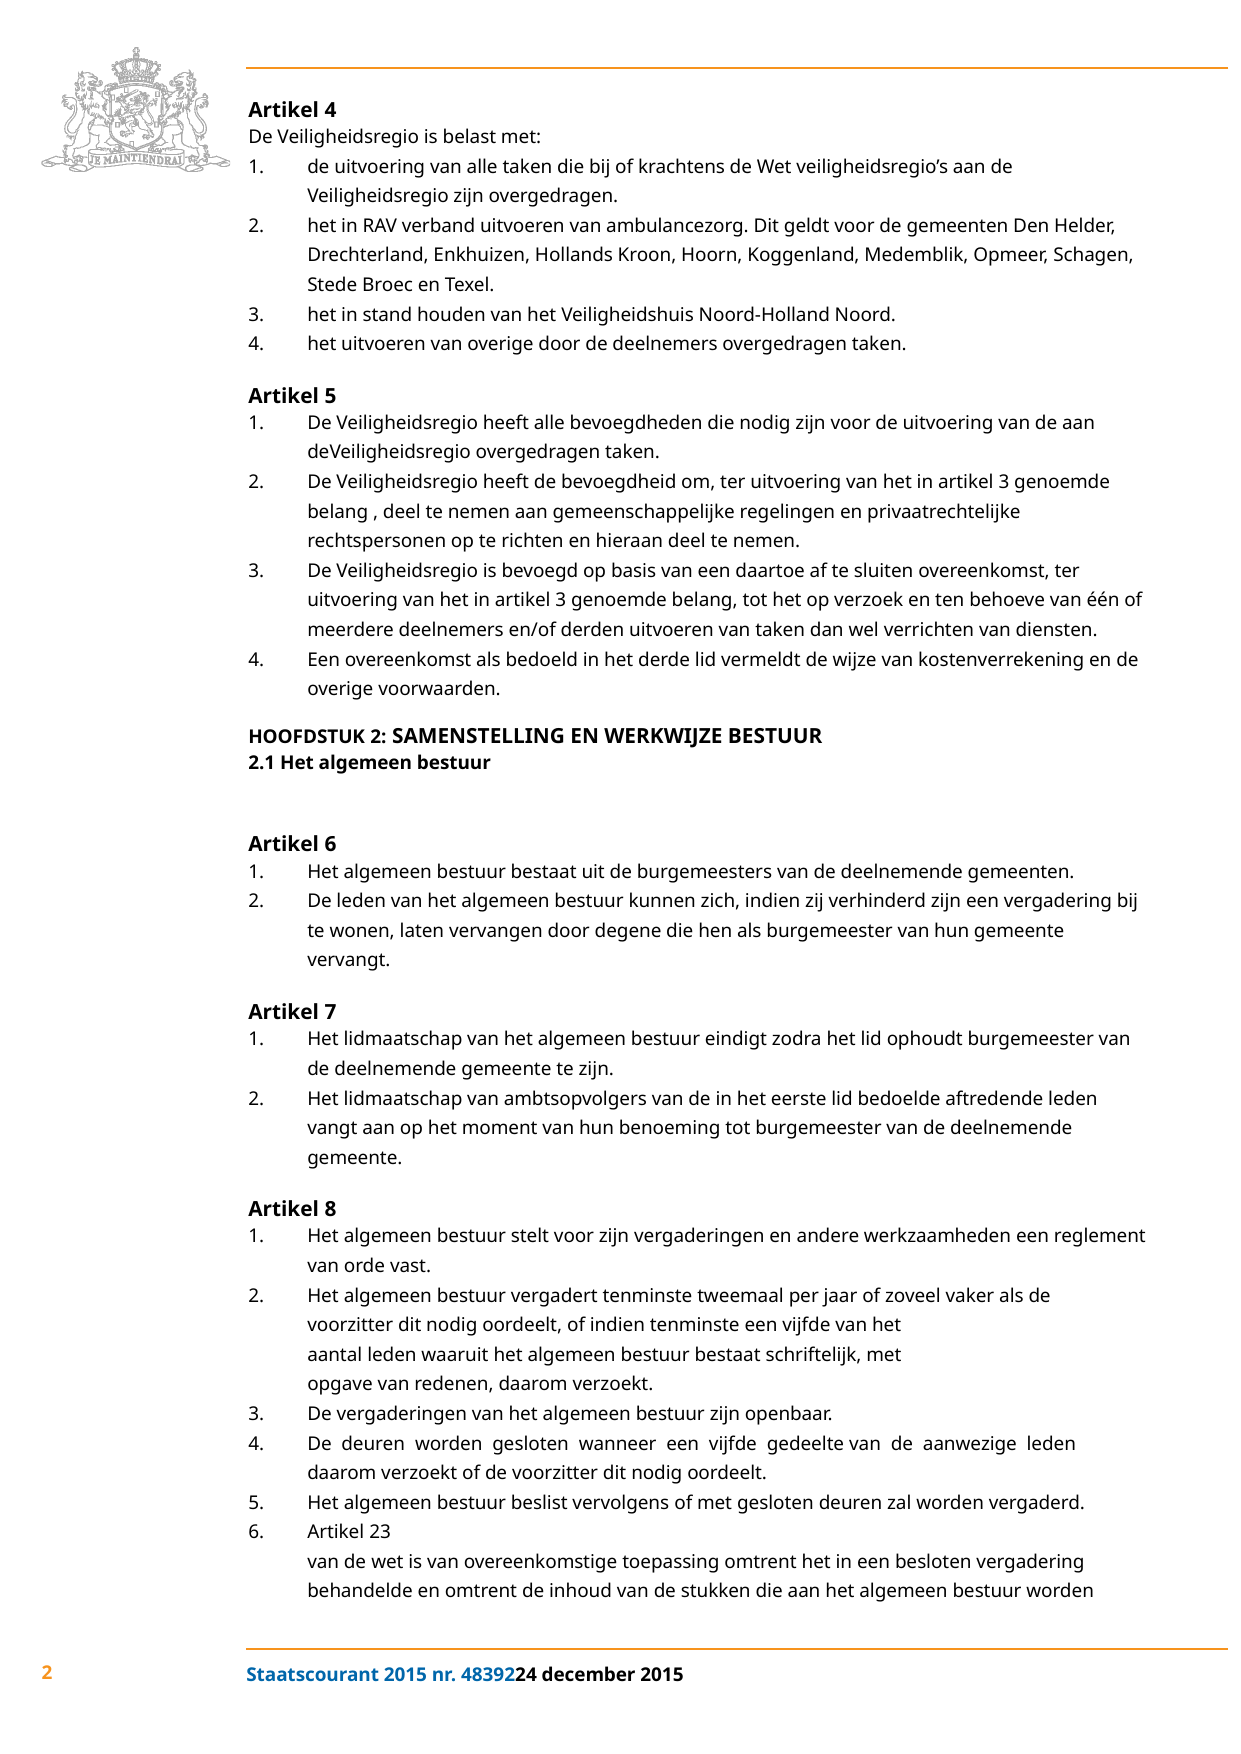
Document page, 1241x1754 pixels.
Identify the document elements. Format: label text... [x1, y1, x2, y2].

text Artikel 7 [248, 997, 1152, 1026]
list De Veiligheidsregio heeft de bevoegdheid om, ter uitvoering van het in artikel 3 genoemde belang , deel te nemen aan gemeenschappelijke regelingen en privaatrechtelijke rechtspersonen op te richten en hieraan deel te nemen. [248, 468, 1152, 553]
list De Veiligheidsregio heeft alle bevoegdheden die nodig zijn voor de uitvoering van de aan deVeiligheidsregio overgedragen taken. [248, 409, 1152, 464]
list De deuren worden gesloten wanneer een vijfde gedeelte van de aanwezige leden daarom verzoekt of de voorzitter dit nodig oordeelt. [248, 1430, 1152, 1485]
text Artikel 6 [248, 829, 1152, 858]
text HOOFDSTUK 2: SAMENSTELLING EN WERKWIJZE BESTUUR [248, 721, 1152, 749]
text De Veiligheidsregio is belast met: [248, 123, 1152, 149]
text 2.1 Het algemeen bestuur [248, 749, 1152, 775]
list De leden van het algemeen bestuur kunnen zich, indien zij verhinderd zijn een vergadering bij te wonen, laten vervangen door degene die hen als burgemeester van hun gemeente vervangt. [248, 887, 1152, 972]
text Artikel 4 [248, 95, 1152, 123]
list de uitvoering van alle taken die bij of krachtens de Wet veiligheidsregio’s aan de Veiligheidsregio zijn overgedragen. [248, 153, 1152, 208]
list Het lidmaatschap van het algemeen bestuur eindigt zodra het lid ophoudt burgemeester van de deelnemende gemeente te zijn. [248, 1026, 1152, 1081]
list het in RAV verband uitvoeren van ambulancezorg. Dit geldt voor de gemeenten Den Helder, Drechterland, Enkhuizen, Hollands Kroon, Hoorn, Koggenland, Medemblik, Opmeer, Schagen, Stede Broec en Texel. [248, 212, 1152, 297]
list De Veiligheidsregio is bevoegd op basis van een daartoe af te sluiten overeenkomst, ter uitvoering van het in artikel 3 genoemde belang, tot het op verzoek en ten behoeve van één of meerdere deelnemers en/of derden uitvoeren van taken dan wel verrichten van diensten. [248, 557, 1152, 642]
list Artikel 23 van de wet is van overeenkomstige toepassing omtrent het in een besloten vergadering behandelde en omtrent de inhoud van de stukken die aan het algemeen bestuur worden [248, 1518, 1152, 1603]
text Artikel 5 [248, 381, 1152, 409]
list Het lidmaatschap van ambtsopvolgers van de in het eerste lid bedoelde aftredende leden vangt aan op het moment van hun benoeming tot burgemeester van de deelnemende gemeente. [248, 1085, 1152, 1169]
list De vergaderingen van het algemeen bestuur zijn openbaar. [248, 1400, 1152, 1426]
list Het algemeen bestuur vergadert tenminste tweemaal per jaar of zoveel vaker als de voorzitter dit nodig oordeelt, of indien tenminste een vijfde van het aantal leden waaruit het algemeen bestuur bestaat schriftelijk, met opgave van redenen, daarom verzoekt. [248, 1282, 1152, 1396]
list Een overeenkomst als bedoeld in het derde lid vermeldt de wijze van kostenverrekening en de overige voorwaarden. [248, 646, 1152, 701]
list Het algemeen bestuur stelt voor zijn vergaderingen en andere werkzaamheden een reglement van orde vast. [248, 1223, 1152, 1278]
text Artikel 8 [248, 1194, 1152, 1223]
list het in stand houden van het Veiligheidshuis Noord-Holland Noord. [248, 301, 1152, 326]
picture [41, 47, 231, 172]
list het uitvoeren van overige door de deelnemers overgedragen taken. [248, 330, 1152, 356]
list Het algemeen bestuur beslist vervolgens of met gesloten deuren zal worden vergaderd. [248, 1489, 1152, 1515]
list Het algemeen bestuur bestaat uit de burgemeesters van de deelnemende gemeenten. [248, 858, 1152, 884]
